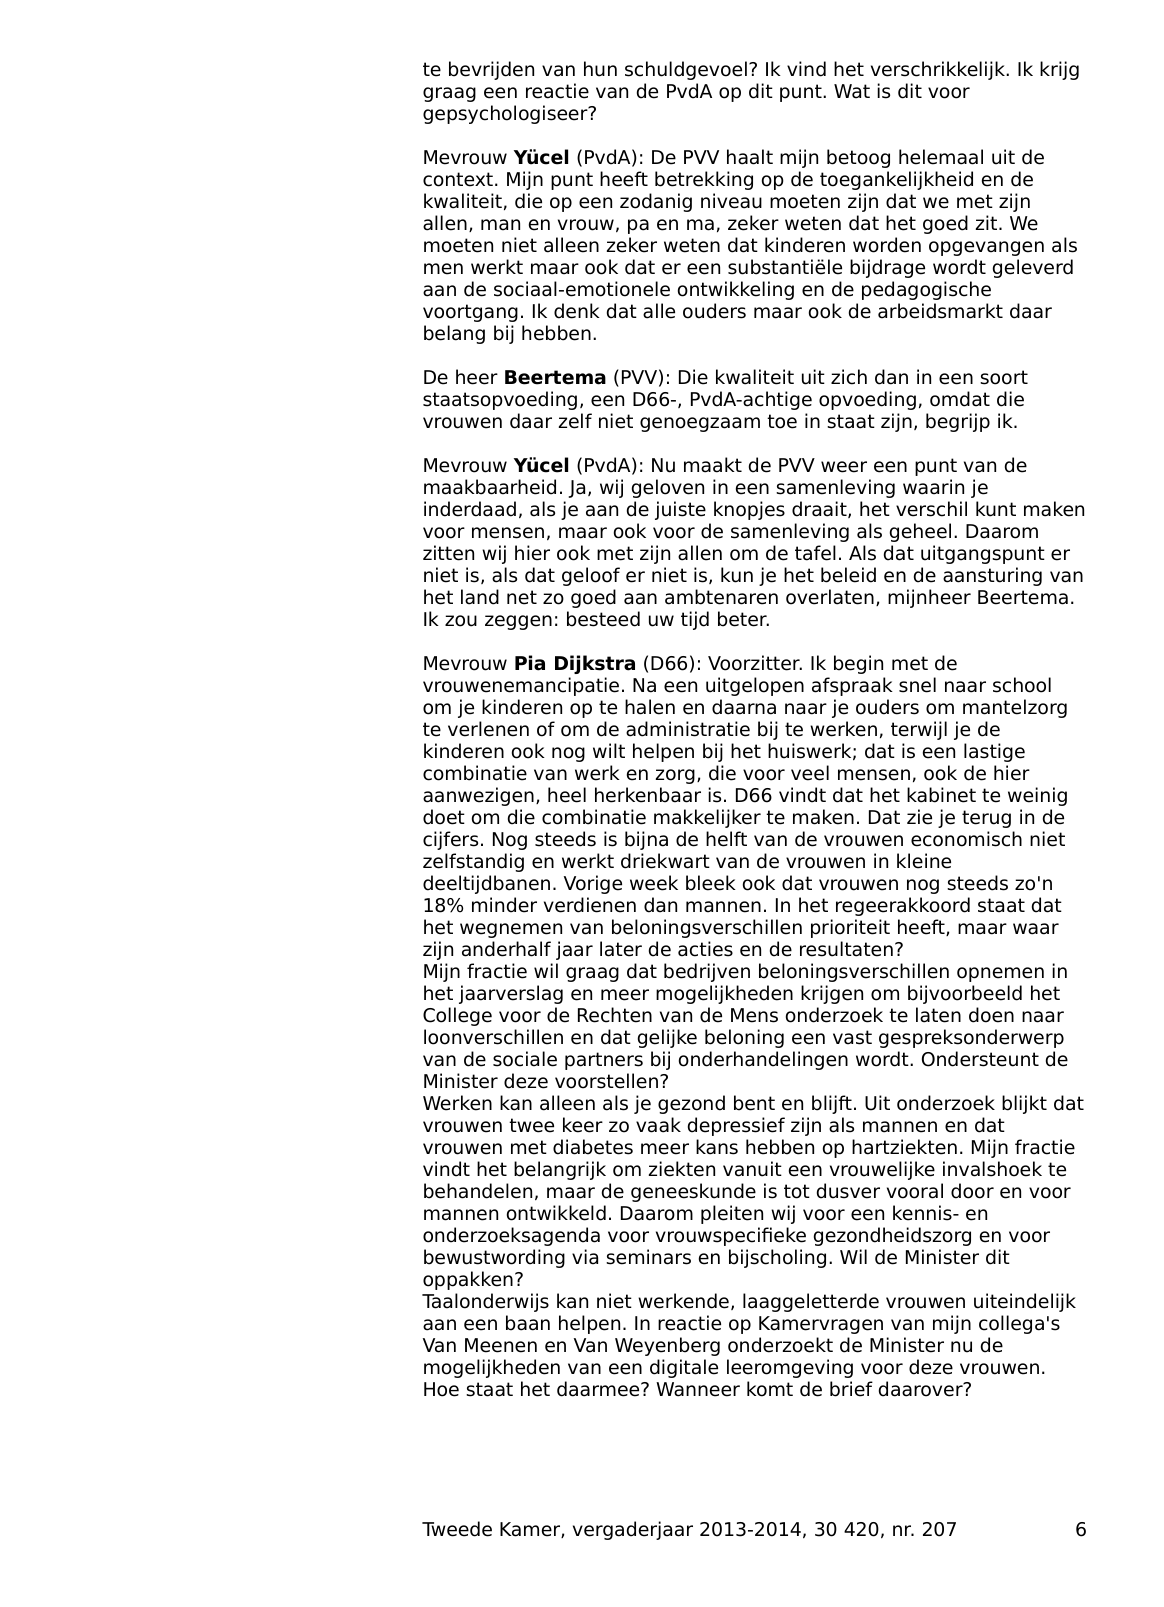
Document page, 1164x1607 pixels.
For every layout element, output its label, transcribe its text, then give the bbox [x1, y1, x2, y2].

text Mevrouw Yücel (PvdA): De PVV haalt mijn betoog helemaal uit de context. Mijn punt heeft betrekking op de toegankelijkheid en de kwaliteit, die op een zodanig niveau moeten zijn dat we met zijn allen, man en vrouw, pa en ma, zeker weten dat het goed zit. We moeten niet alleen zeker weten dat kinderen worden opgevangen als men werkt maar ook dat er een substantiële bijdrage wordt geleverd aan de sociaal-emotionele ontwikkeling en de pedagogische voortgang. Ik denk dat alle ouders maar ook de arbeidsmarkt daar belang bij hebben. [422, 147, 1087, 345]
text Werken kan alleen als je gezond bent en blijft. Uit onderzoek blijkt dat vrouwen twee keer zo vaak depressief zijn als mannen en dat vrouwen met diabetes meer kans hebben op hartziekten. Mijn fractie vindt het belangrijk om ziekten vanuit een vrouwelijke invalshoek te behandelen, maar de geneeskunde is tot dusver vooral door en voor mannen ontwikkeld. Daarom pleiten wij voor een kennis- en onderzoeksagenda voor vrouwspecifieke gezondheidszorg en voor bewustwording via seminars en bijscholing. Wil de Minister dit oppakken? [422, 1093, 1087, 1291]
text te bevrijden van hun schuldgevoel? Ik vind het verschrikkelijk. Ik krijg graag een reactie van de PvdA op dit punt. Wat is dit voor gepsychologiseer? [422, 59, 1087, 125]
text Taalonderwijs kan niet werkende, laaggeletterde vrouwen uiteindelijk aan een baan helpen. In reactie op Kamervragen van mijn collega's Van Meenen en Van Weyenberg onderzoekt de Minister nu de mogelijkheden van een digitale leeromgeving voor deze vrouwen. Hoe staat het daarmee? Wanneer komt de brief daarover? [422, 1291, 1087, 1401]
text De heer Beertema (PVV): Die kwaliteit uit zich dan in een soort staatsopvoeding, een D66-, PvdA-achtige opvoeding, omdat die vrouwen daar zelf niet genoegzaam toe in staat zijn, begrijp ik. [422, 367, 1087, 433]
text Mijn fractie wil graag dat bedrijven beloningsverschillen opnemen in het jaarverslag en meer mogelijkheden krijgen om bijvoorbeeld het College voor de Rechten van de Mens onderzoek te laten doen naar loonverschillen en dat gelijke beloning een vast gespreksonderwerp van de sociale partners bij onderhandelingen wordt. Ondersteunt de Minister deze voorstellen? [422, 961, 1087, 1093]
text Mevrouw Pia Dijkstra (D66): Voorzitter. Ik begin met de vrouwenemancipatie. Na een uitgelopen afspraak snel naar school om je kinderen op te halen en daarna naar je ouders om mantelzorg te verlenen of om de administratie bij te werken, terwijl je de kinderen ook nog wilt helpen bij het huiswerk; dat is een lastige combinatie van werk en zorg, die voor veel mensen, ook de hier aanwezigen, heel herkenbaar is. D66 vindt dat het kabinet te weinig doet om die combinatie makkelijker te maken. Dat zie je terug in de cijfers. Nog steeds is bijna de helft van de vrouwen economisch niet zelfstandig en werkt driekwart van de vrouwen in kleine deeltijdbanen. Vorige week bleek ook dat vrouwen nog steeds zo'n 18% minder verdienen dan mannen. In het regeerakkoord staat dat het wegnemen van beloningsverschillen prioriteit heeft, maar waar zijn anderhalf jaar later de acties en de resultaten? [422, 653, 1087, 961]
text Mevrouw Yücel (PvdA): Nu maakt de PVV weer een punt van de maakbaarheid. Ja, wij geloven in een samenleving waarin je inderdaad, als je aan de juiste knopjes draait, het verschil kunt maken voor mensen, maar ook voor de samenleving als geheel. Daarom zitten wij hier ook met zijn allen om de tafel. Als dat uitgangspunt er niet is, als dat geloof er niet is, kun je het beleid en de aansturing van het land net zo goed aan ambtenaren overlaten, mijnheer Beertema. Ik zou zeggen: besteed uw tijd beter. [422, 455, 1087, 631]
